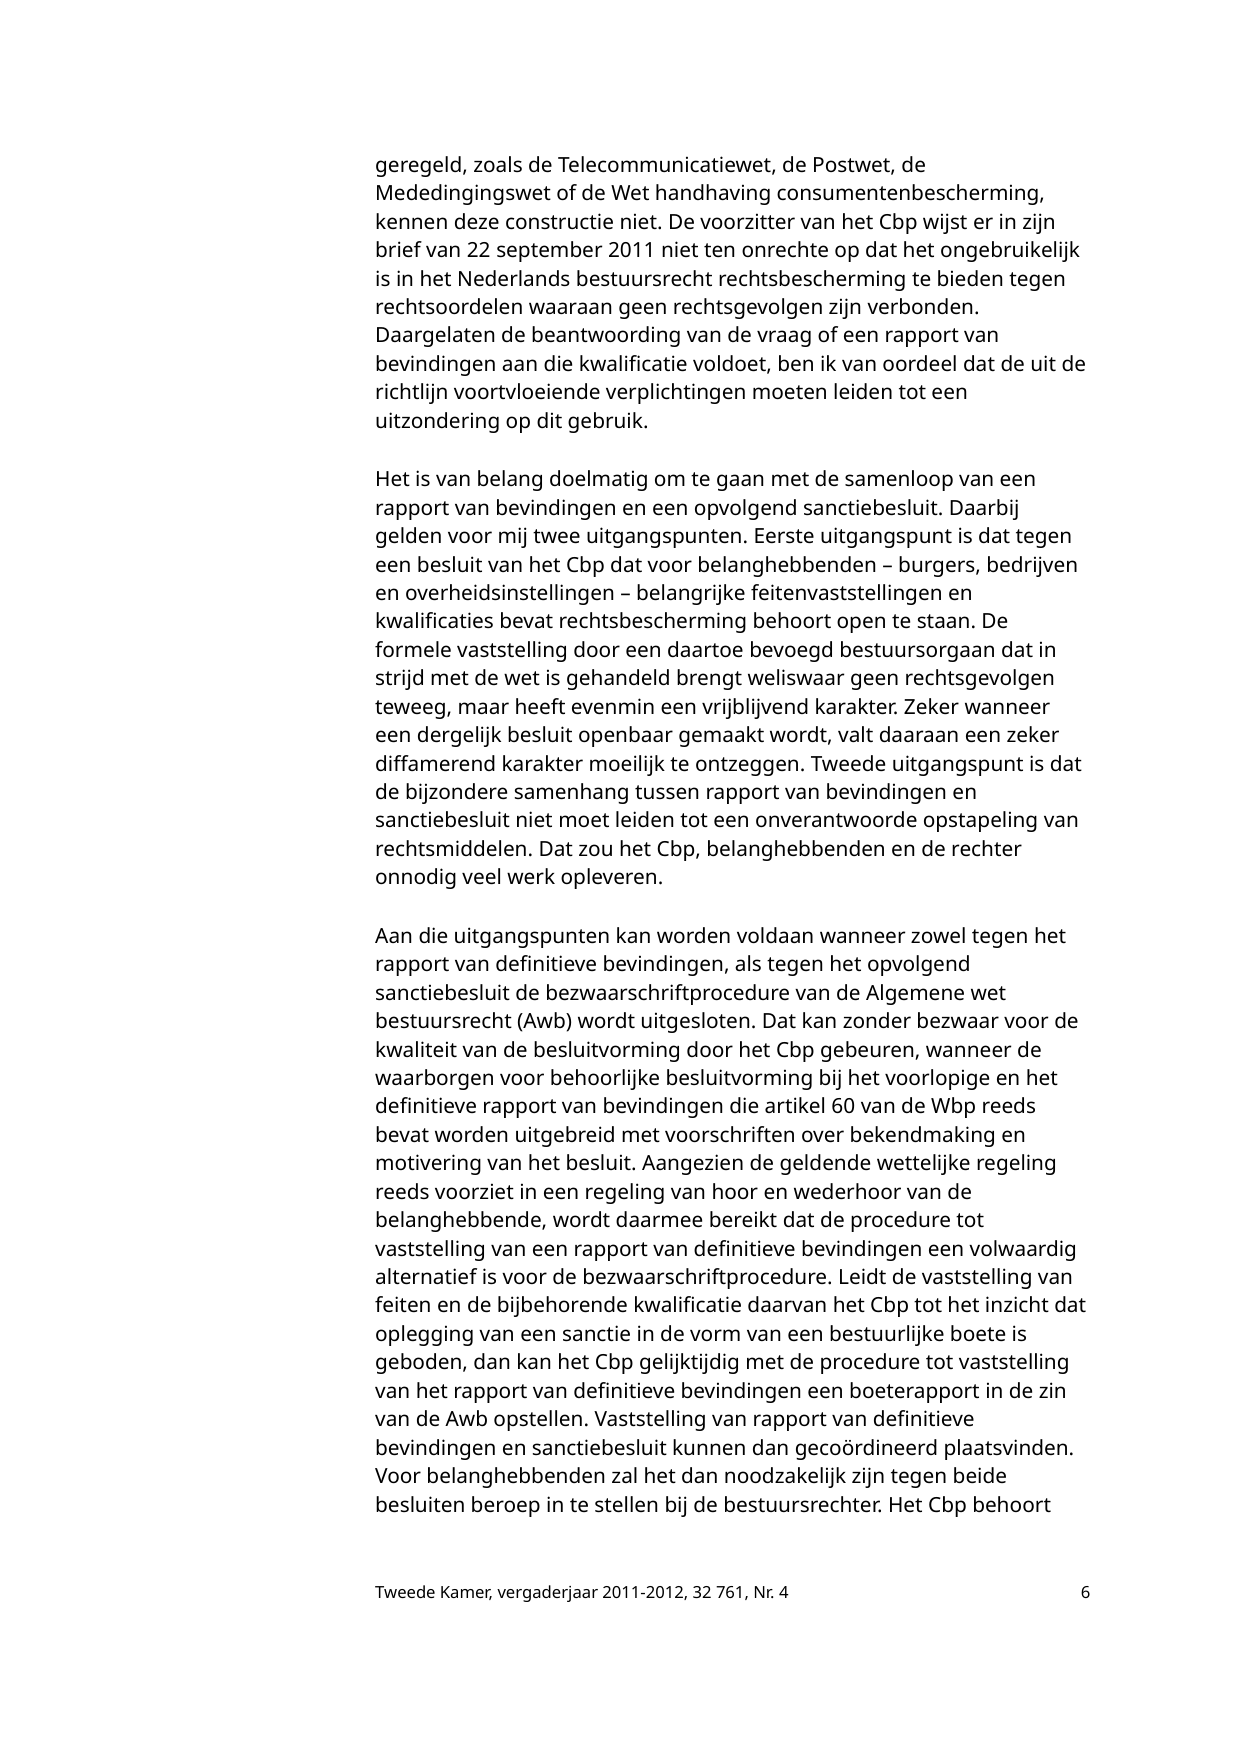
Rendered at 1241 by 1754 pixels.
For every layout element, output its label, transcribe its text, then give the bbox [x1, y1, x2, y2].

text Het is van belang doelmatig om te gaan met de samenloop van een rapport van bevindingen en een opvolgend sanctiebesluit. Daarbij gelden voor mij twee uitgangspunten. Eerste uitgangspunt is dat tegen een besluit van het Cbp dat voor belanghebbenden – burgers, bedrijven en overheidsinstellingen – belangrijke feitenvaststellingen en kwalificaties bevat rechtsbescherming behoort open te staan. De formele vaststelling door een daartoe bevoegd bestuursorgaan dat in strijd met de wet is gehandeld brengt weliswaar geen rechtsgevolgen teweeg, maar heeft evenmin een vrijblijvend karakter. Zeker wanneer een dergelijk besluit openbaar gemaakt wordt, valt daaraan een zeker diffamerend karakter moeilijk te ontzeggen. Tweede uitgangspunt is dat de bijzondere samenhang tussen rapport van bevindingen en sanctiebesluit niet moet leiden tot een onverantwoorde opstapeling van rechtsmiddelen. Dat zou het Cbp, belanghebbenden en de rechter onnodig veel werk opleveren. [375, 464, 1090, 891]
text Aan die uitgangspunten kan worden voldaan wanneer zowel tegen het rapport van definitieve bevindingen, als tegen het opvolgend sanctiebesluit de bezwaarschriftprocedure van de Algemene wet bestuursrecht (Awb) wordt uitgesloten. Dat kan zonder bezwaar voor de kwaliteit van de besluitvorming door het Cbp gebeuren, wanneer de waarborgen voor behoorlijke besluitvorming bij het voorlopige en het definitieve rapport van bevindingen die artikel 60 van de Wbp reeds bevat worden uitgebreid met voorschriften over bekendmaking en motivering van het besluit. Aangezien de geldende wettelijke regeling reeds voorziet in een regeling van hoor en wederhoor van de belanghebbende, wordt daarmee bereikt dat de procedure tot vaststelling van een rapport van definitieve bevindingen een volwaardig alternatief is voor de bezwaarschriftprocedure. Leidt de vaststelling van feiten en de bijbehorende kwalificatie daarvan het Cbp tot het inzicht dat oplegging van een sanctie in de vorm van een bestuurlijke boete is geboden, dan kan het Cbp gelijktijdig met de procedure tot vaststelling van het rapport van definitieve bevindingen een boeterapport in de zin van de Awb opstellen. Vaststelling van rapport van definitieve bevindingen en sanctiebesluit kunnen dan gecoördineerd plaatsvinden. Voor belanghebbenden zal het dan noodzakelijk zijn tegen beide besluiten beroep in te stellen bij de bestuursrechter. Het Cbp behoort [375, 921, 1090, 1518]
text geregeld, zoals de Telecommunicatiewet, de Postwet, de Mededingingswet of de Wet handhaving consumentenbescherming, kennen deze constructie niet. De voorzitter van het Cbp wijst er in zijn brief van 22 september 2011 niet ten onrechte op dat het ongebruikelijk is in het Nederlands bestuursrecht rechtsbescherming te bieden tegen rechtsoordelen waaraan geen rechtsgevolgen zijn verbonden. Daargelaten de beantwoording van de vraag of een rapport van bevindingen aan die kwalificatie voldoet, ben ik van oordeel dat de uit de richtlijn voortvloeiende verplichtingen moeten leiden tot een uitzondering op dit gebruik. [375, 150, 1090, 434]
